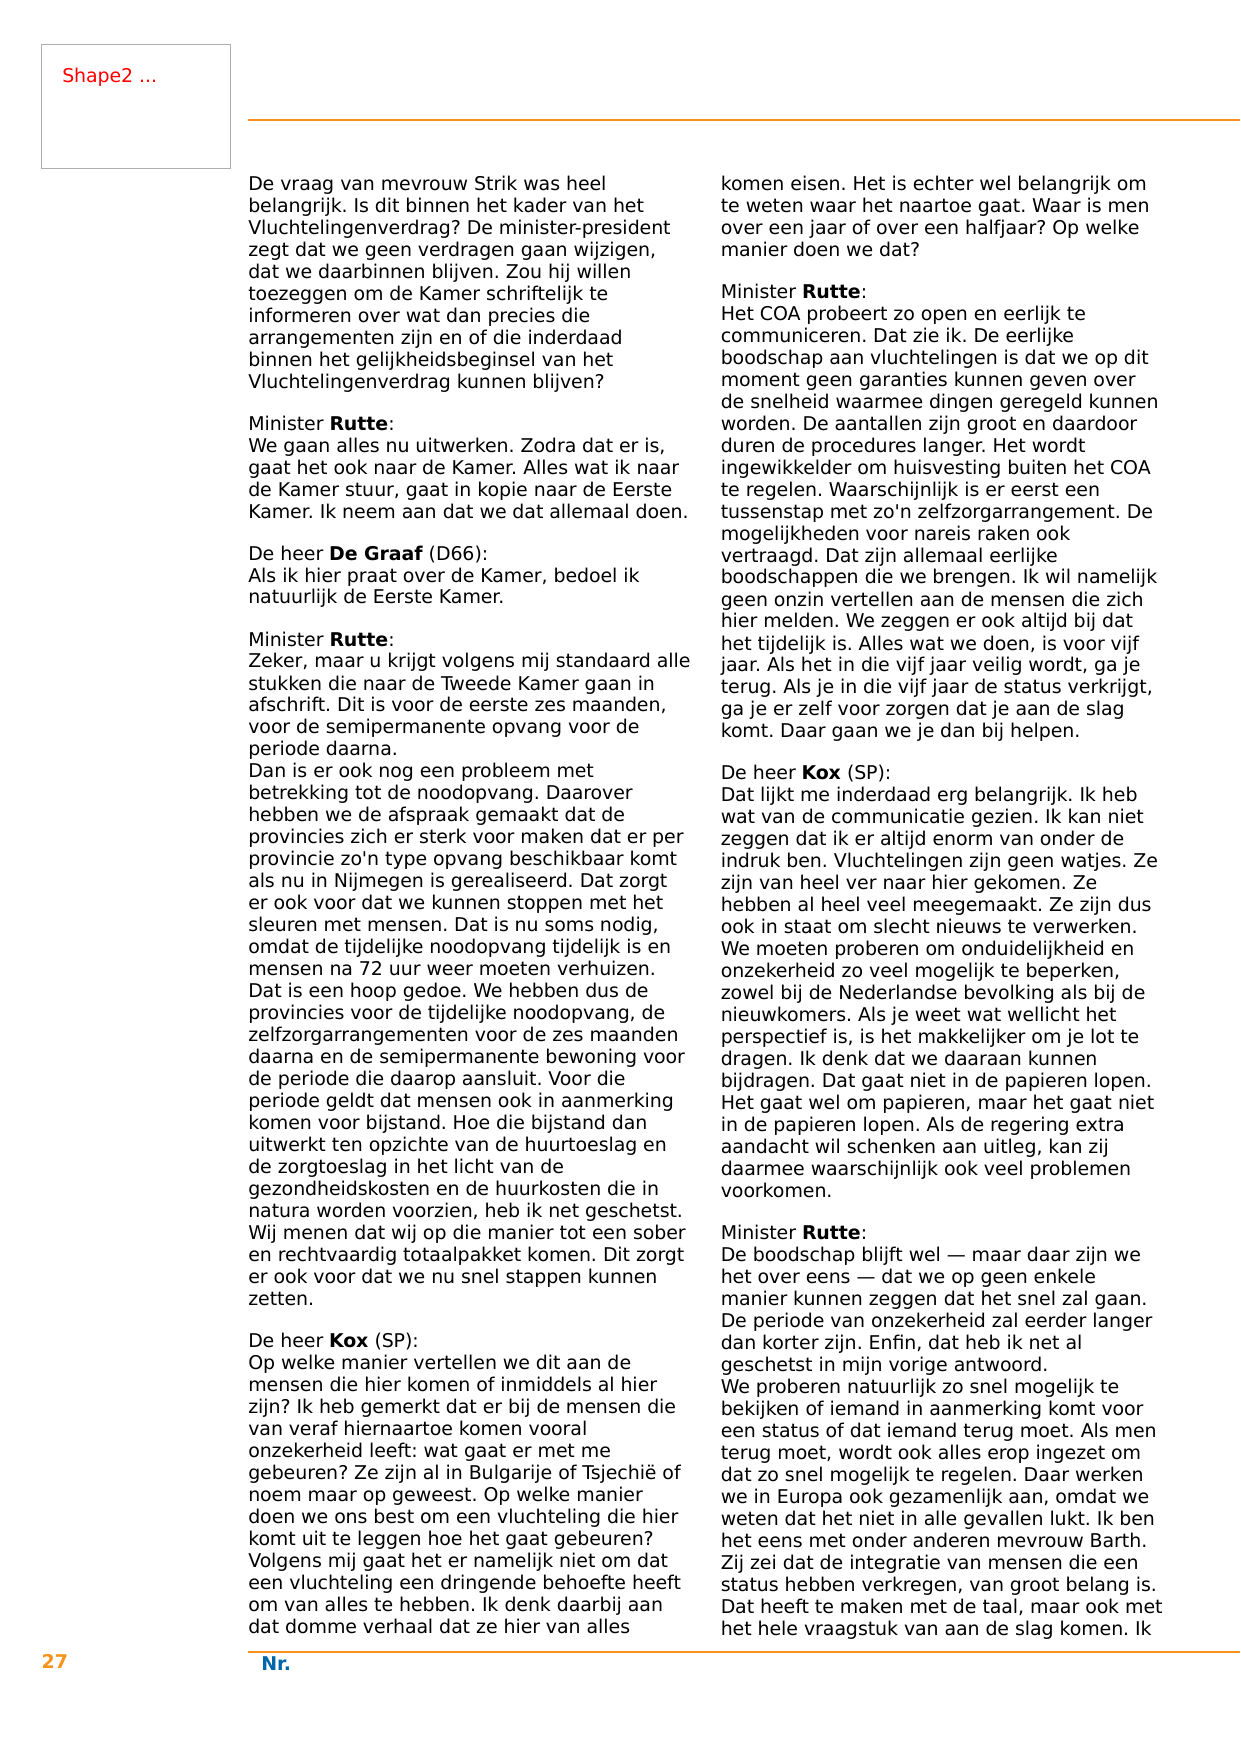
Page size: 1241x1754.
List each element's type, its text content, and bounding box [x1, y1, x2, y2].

text Dan is er ook nog een probleem met betrekking tot de noodopvang. Daarover hebben we de afspraak gemaakt dat de provincies zich er sterk voor maken dat er per provincie zo'n type opvang beschikbaar komt als nu in Nijmegen is gerealiseerd. Dat zorgt er ook voor dat we kunnen stoppen met het sleuren met mensen. Dat is nu soms nodig, omdat de tijdelijke noodopvang tijdelijk is en mensen na 72 uur weer moeten verhuizen. Dat is een hoop gedoe. We hebben dus de provincies voor de tijdelijke noodopvang, de zelfzorgarrangementen voor de zes maanden daarna en de semipermanente bewoning voor de periode die daarop aansluit. Voor die periode geldt dat mensen ook in aanmerking komen voor bijstand. Hoe die bijstand dan uitwerkt ten opzichte van de huurtoeslag en de zorgtoeslag in het licht van de gezondheidskosten en de huurkosten die in natura worden voorzien, heb ik net geschetst. Wij menen dat wij op die manier tot een sober en rechtvaardig totaalpakket komen. Dit zorgt er ook voor dat we nu snel stappen kunnen zetten. [248, 760, 691, 1310]
text komen eisen. Het is echter wel belangrijk om te weten waar het naartoe gaat. Waar is men over een jaar of over een halfjaar? Op welke manier doen we dat? [721, 173, 1163, 261]
text Dat lijkt me inderdaad erg belangrijk. Ik heb wat van de communicatie gezien. Ik kan niet zeggen dat ik er altijd enorm van onder de indruk ben. Vluchtelingen zijn geen watjes. Ze zijn van heel ver naar hier gekomen. Ze hebben al heel veel meegemaakt. Ze zijn dus ook in staat om slecht nieuws te verwerken. We moeten proberen om onduidelijkheid en onzekerheid zo veel mogelijk te beperken, zowel bij de Nederlandse bevolking als bij de nieuwkomers. Als je weet wat wellicht het perspectief is, is het makkelijker om je lot te dragen. Ik denk dat we daaraan kunnen bijdragen. Dat gaat niet in de papieren lopen. Het gaat wel om papieren, maar het gaat niet in de papieren lopen. Als de regering extra aandacht wil schenken aan uitleg, kan zij daarmee waarschijnlijk ook veel problemen voorkomen. [721, 784, 1163, 1202]
text De boodschap blijft wel — maar daar zijn we het over eens — dat we op geen enkele manier kunnen zeggen dat het snel zal gaan. De periode van onzekerheid zal eerder langer dan korter zijn. Enfin, dat heb ik net al geschetst in mijn vorige antwoord. [721, 1244, 1163, 1376]
text De vraag van mevrouw Strik was heel belangrijk. Is dit binnen het kader van het Vluchtelingenverdrag? De minister-president zegt dat we geen verdragen gaan wijzigen, dat we daarbinnen blijven. Zou hij willen toezeggen om de Kamer schriftelijk te informeren over wat dan precies die arrangementen zijn en of die inderdaad binnen het gelijkheidsbeginsel van het Vluchtelingenverdrag kunnen blijven? [248, 173, 691, 393]
text De heer De Graaf (D66): [248, 542, 691, 564]
text Als ik hier praat over de Kamer, bedoel ik natuurlijk de Eerste Kamer. [248, 564, 691, 608]
text Minister Rutte: [248, 628, 691, 650]
text We proberen natuurlijk zo snel mogelijk te bekijken of iemand in aanmerking komt voor een status of dat iemand terug moet. Als men terug moet, wordt ook alles erop ingezet om dat zo snel mogelijk te regelen. Daar werken we in Europa ook gezamenlijk aan, omdat we weten dat het niet in alle gevallen lukt. Ik ben het eens met onder anderen mevrouw Barth. Zij zei dat de integratie van mensen die een status hebben verkregen, van groot belang is. Dat heeft te maken met de taal, maar ook met het hele vraagstuk van aan de slag komen. Ik [721, 1376, 1163, 1639]
text Op welke manier vertellen we dit aan de mensen die hier komen of inmiddels al hier zijn? Ik heb gemerkt dat er bij de mensen die van veraf hiernaartoe komen vooral onzekerheid leeft: wat gaat er met me gebeuren? Ze zijn al in Bulgarije of Tsjechië of noem maar op geweest. Op welke manier doen we ons best om een vluchteling die hier komt uit te leggen hoe het gaat gebeuren? Volgens mij gaat het er namelijk niet om dat een vluchteling een dringende behoefte heeft om van alles te hebben. Ik denk daarbij aan dat domme verhaal dat ze hier van alles [248, 1352, 691, 1637]
text De heer Kox (SP): [248, 1330, 691, 1352]
text Het COA probeert zo open en eerlijk te communiceren. Dat zie ik. De eerlijke boodschap aan vluchtelingen is dat we op dit moment geen garanties kunnen geven over de snelheid waarmee dingen geregeld kunnen worden. De aantallen zijn groot en daardoor duren de procedures langer. Het wordt ingewikkelder om huisvesting buiten het COA te regelen. Waarschijnlijk is er eerst een tussenstap met zo'n zelfzorgarrangement. De mogelijkheden voor nareis raken ook vertraagd. Dat zijn allemaal eerlijke boodschappen die we brengen. Ik wil namelijk geen onzin vertellen aan de mensen die zich hier melden. We zeggen er ook altijd bij dat het tijdelijk is. Alles wat we doen, is voor vijf jaar. Als het in die vijf jaar veilig wordt, ga je terug. Als je in die vijf jaar de status verkrijgt, ga je er zelf voor zorgen dat je aan de slag komt. Daar gaan we je dan bij helpen. [721, 303, 1163, 742]
text Minister Rutte: [248, 413, 691, 434]
text Minister Rutte: [721, 281, 1163, 303]
text Zeker, maar u krijgt volgens mij standaard alle stukken die naar de Tweede Kamer gaan in afschrift. Dit is voor de eerste zes maanden, voor de semipermanente opvang voor de periode daarna. [248, 650, 691, 760]
text De heer Kox (SP): [721, 762, 1163, 784]
text Minister Rutte: [721, 1222, 1163, 1244]
text We gaan alles nu uitwerken. Zodra dat er is, gaat het ook naar de Kamer. Alles wat ik naar de Kamer stuur, gaat in kopie naar de Eerste Kamer. Ik neem aan dat we dat allemaal doen. [248, 434, 691, 522]
